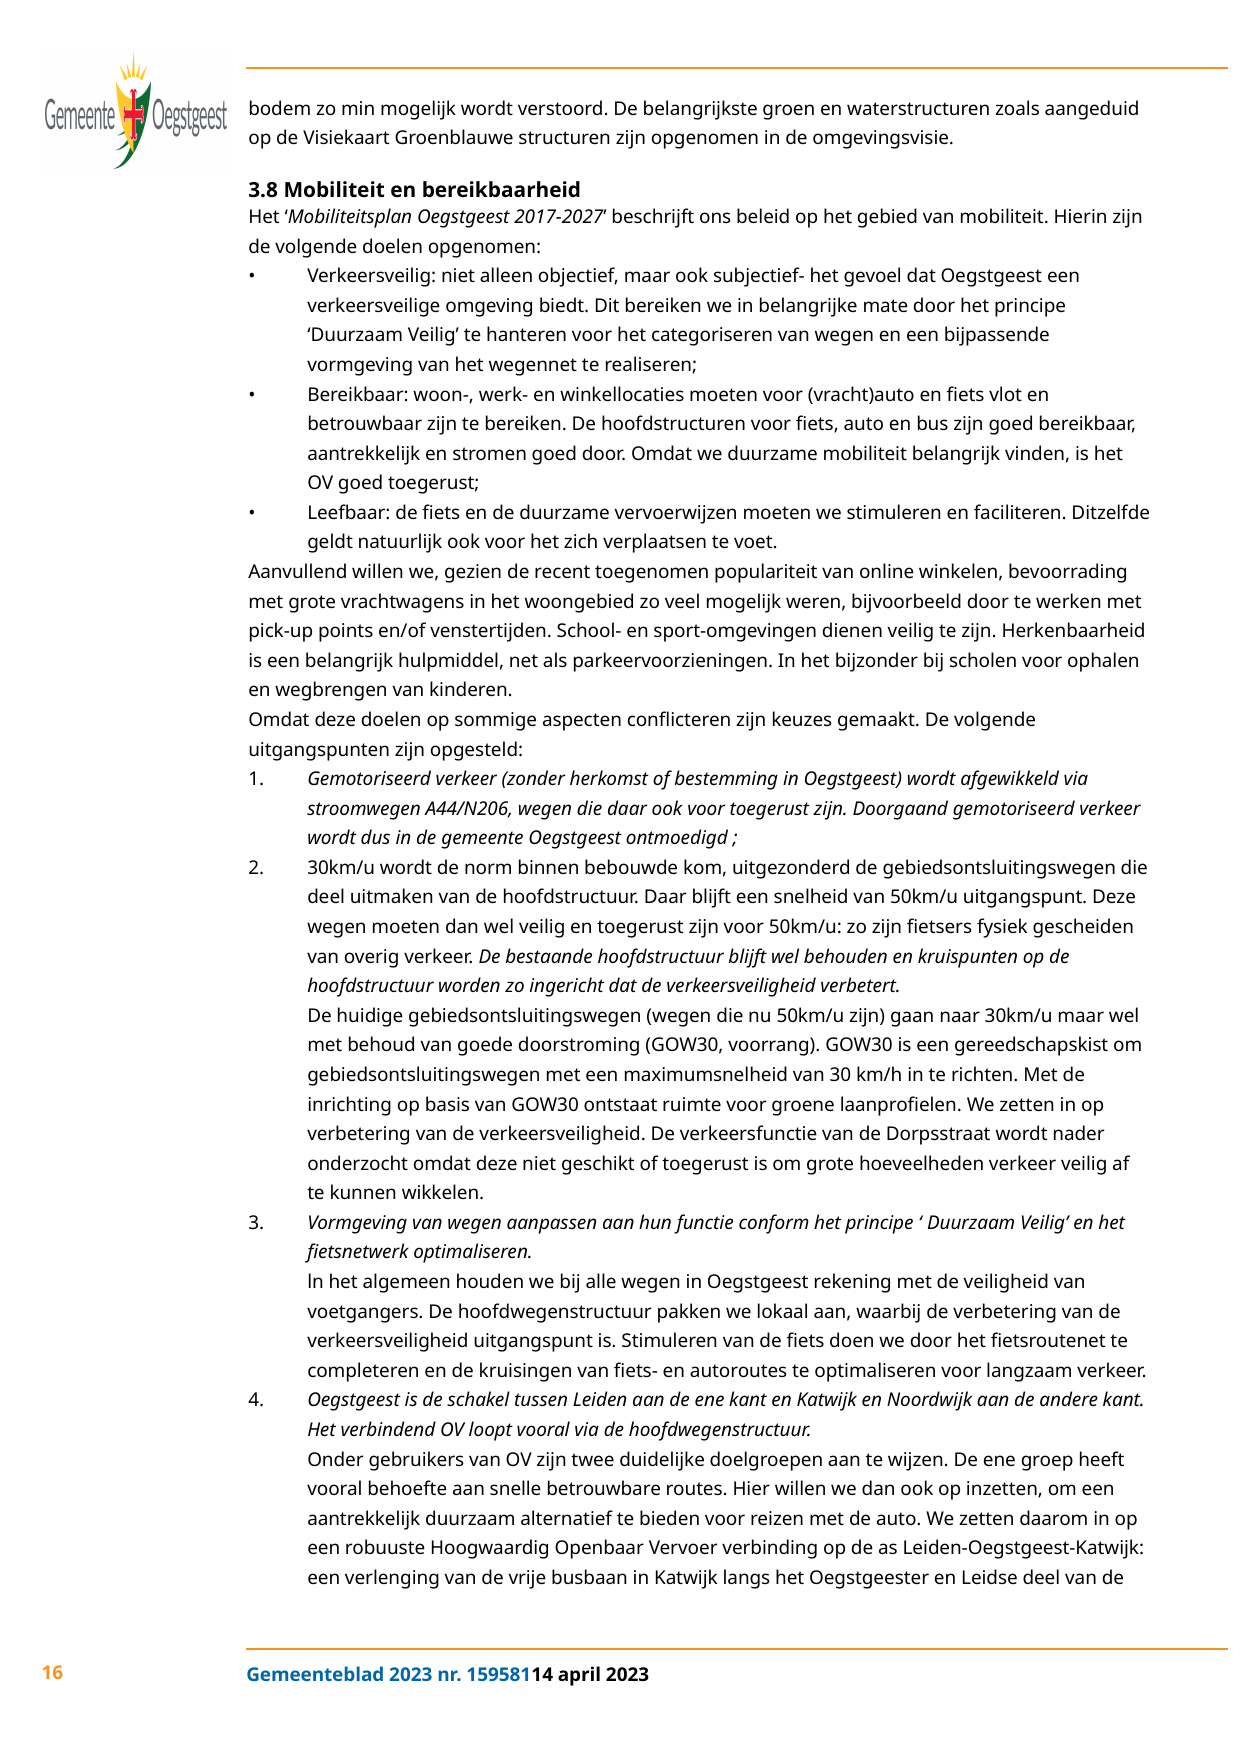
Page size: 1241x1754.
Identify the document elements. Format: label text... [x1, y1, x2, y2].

text 3.8 Mobiliteit en bereikbaarheid [248, 175, 1152, 203]
text Aanvullend willen we, gezien de recent toegenomen populariteit van online winkelen, bevoorrading met grote vrachtwagens in het woongebied zo veel mogelijk weren, bijvoorbeeld door te werken met pick-up points en/of venstertijden. School- en sport-omgevingen dienen veilig te zijn. Herkenbaarheid is een belangrijk hulpmiddel, net als parkeervoorzieningen. In het bijzonder bij scholen voor ophalen en wegbrengen van kinderen. [248, 558, 1152, 702]
picture [41, 47, 231, 172]
text bodem zo min mogelijk wordt verstoord. De belangrijkste groen en waterstructuren zoals aangeduid op de Visiekaart Groenblauwe structuren zijn opgenomen in de omgevingsvisie. [248, 95, 1152, 150]
list Leefbaar: de fiets en de duurzame vervoerwijzen moeten we stimuleren en faciliteren. Ditzelfde geldt natuurlijk ook voor het zich verplaatsen te voet. [248, 499, 1152, 554]
list De huidige gebiedsontsluitingswegen (wegen die nu 50km/u zijn) gaan naar 30km/u maar wel met behoud van goede doorstroming (GOW30, voorrang). GOW30 is een gereedschapskist om gebiedsontsluitingswegen met een maximumsnelheid van 30 km/h in te richten. Met de inrichting op basis van GOW30 ontstaat ruimte voor groene laanprofielen. We zetten in op verbetering van de verkeersveiligheid. De verkeersfunctie van de Dorpsstraat wordt nader onderzocht omdat deze niet geschikt of toegerust is om grote hoeveelheden verkeer veilig af te kunnen wikkelen. [248, 1002, 1152, 1205]
list Gemotoriseerd verkeer (zonder herkomst of bestemming in Oegstgeest) wordt afgewikkeld via stroomwegen A44/N206, wegen die daar ook voor toegerust zijn. Doorgaand gemotoriseerd verkeer wordt dus in de gemeente Oegstgeest ontmoedigd ; [248, 765, 1152, 850]
list Verkeersveilig: niet alleen objectief, maar ook subjectief- het gevoel dat Oegstgeest een verkeersveilige omgeving biedt. Dit bereiken we in belangrijke mate door het principe ‘Duurzaam Veilig’ te hanteren voor het categoriseren van wegen en een bijpassende vormgeving van het wegennet te realiseren; [248, 262, 1152, 377]
text Omdat deze doelen op sommige aspecten conflicteren zijn keuzes gemaakt. De volgende uitgangspunten zijn opgesteld: [248, 706, 1152, 761]
list 30km/u wordt de norm binnen bebouwde kom, uitgezonderd de gebiedsontsluitingswegen die deel uitmaken van de hoofdstructuur. Daar blijft een snelheid van 50km/u uitgangspunt. Deze wegen moeten dan wel veilig en toegerust zijn voor 50km/u: zo zijn fietsers fysiek gescheiden van overig verkeer. De bestaande hoofdstructuur blijft wel behouden en kruispunten op de hoofdstructuur worden zo ingericht dat de verkeersveiligheid verbetert. [248, 854, 1152, 998]
text Het ‘Mobiliteitsplan Oegstgeest 2017-2027’ beschrijft ons beleid op het gebied van mobiliteit. Hierin zijn de volgende doelen opgenomen: [248, 203, 1152, 258]
list Onder gebruikers van OV zijn twee duidelijke doelgroepen aan te wijzen. De ene groep heeft vooral behoefte aan snelle betrouwbare routes. Hier willen we dan ook op inzetten, om een aantrekkelijk duurzaam alternatief te bieden voor reizen met de auto. We zetten daarom in op een robuuste Hoogwaardig Openbaar Vervoer verbinding op de as Leiden-Oegstgeest-Katwijk: een verlenging van de vrije busbaan in Katwijk langs het Oegstgeester en Leidse deel van de [248, 1446, 1152, 1590]
list ln het algemeen houden we bij alle wegen in Oegstgeest rekening met de veiligheid van voetgangers. De hoofdwegenstructuur pakken we lokaal aan, waarbij de verbetering van de verkeersveiligheid uitgangspunt is. Stimuleren van de fiets doen we door het fietsroutenet te completeren en de kruisingen van fiets- en autoroutes te optimaliseren voor langzaam verkeer. [248, 1268, 1152, 1383]
list Oegstgeest is de schakel tussen Leiden aan de ene kant en Katwijk en Noordwijk aan de andere kant. Het verbindend OV loopt vooral via de hoofdwegenstructuur. [248, 1387, 1152, 1442]
list Vormgeving van wegen aanpassen aan hun functie conform het principe ‘ Duurzaam Veilig’ en het fietsnetwerk optimaliseren. [248, 1209, 1152, 1264]
list Bereikbaar: woon-, werk- en winkellocaties moeten voor (vracht)auto en fiets vlot en betrouwbaar zijn te bereiken. De hoofdstructuren voor fiets, auto en bus zijn goed bereikbaar, aantrekkelijk en stromen goed door. Omdat we duurzame mobiliteit belangrijk vinden, is het OV goed toegerust; [248, 381, 1152, 495]
